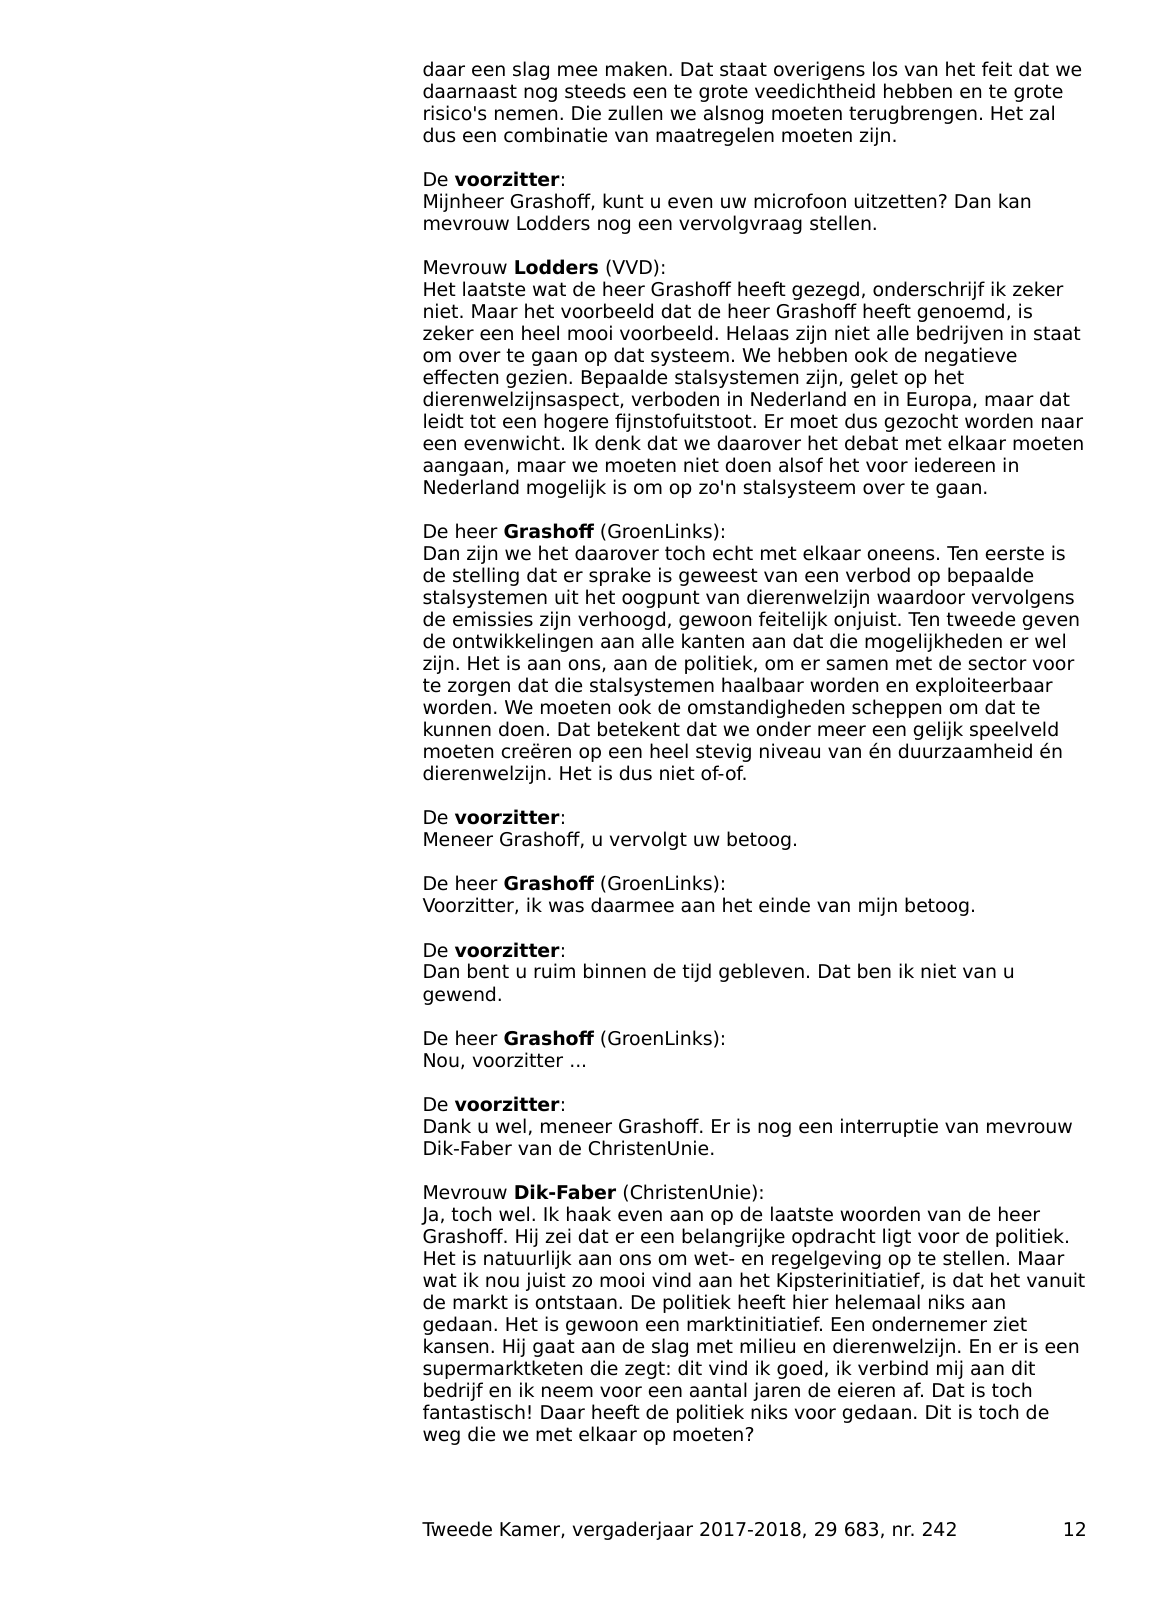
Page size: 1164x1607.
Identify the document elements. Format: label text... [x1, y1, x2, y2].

text daar een slag mee maken. Dat staat overigens los van het feit dat we daarnaast nog steeds een te grote veedichtheid hebben en te grote risico's nemen. Die zullen we alsnog moeten terugbrengen. Het zal dus een combinatie van maatregelen moeten zijn. [422, 59, 1087, 147]
text De voorzitter: [422, 1094, 1087, 1116]
text De heer Grashoff (GroenLinks): [422, 521, 1087, 543]
text De voorzitter: [422, 939, 1087, 961]
text De heer Grashoff (GroenLinks): [422, 873, 1087, 895]
text Het laatste wat de heer Grashoff heeft gezegd, onderschrijf ik zeker niet. Maar het voorbeeld dat de heer Grashoff heeft genoemd, is zeker een heel mooi voorbeeld. Helaas zijn niet alle bedrijven in staat om over te gaan op dat systeem. We hebben ook de negatieve effecten gezien. Bepaalde stalsystemen zijn, gelet op het dierenwelzijnsaspect, verboden in Nederland en in Europa, maar dat leidt tot een hogere fijnstofuitstoot. Er moet dus gezocht worden naar een evenwicht. Ik denk dat we daarover het debat met elkaar moeten aangaan, maar we moeten niet doen alsof het voor iedereen in Nederland mogelijk is om op zo'n stalsysteem over te gaan. [422, 279, 1087, 499]
text Nou, voorzitter ... [422, 1049, 1087, 1072]
text Mevrouw Dik-Faber (ChristenUnie): [422, 1182, 1087, 1204]
text Ja, toch wel. Ik haak even aan op de laatste woorden van de heer Grashoff. Hij zei dat er een belangrijke opdracht ligt voor de politiek. Het is natuurlijk aan ons om wet- en regelgeving op te stellen. Maar wat ik nou juist zo mooi vind aan het Kipsterinitiatief, is dat het vanuit de markt is ontstaan. De politiek heeft hier helemaal niks aan gedaan. Het is gewoon een marktinitiatief. Een ondernemer ziet kansen. Hij gaat aan de slag met milieu en dierenwelzijn. En er is een supermarktketen die zegt: dit vind ik goed, ik verbind mij aan dit bedrijf en ik neem voor een aantal jaren de eieren af. Dat is toch fantastisch! Daar heeft de politiek niks voor gedaan. Dit is toch de weg die we met elkaar op moeten? [422, 1204, 1087, 1446]
text Dank u wel, meneer Grashoff. Er is nog een interruptie van mevrouw Dik-Faber van de ChristenUnie. [422, 1116, 1087, 1160]
text Mevrouw Lodders (VVD): [422, 257, 1087, 279]
text Dan bent u ruim binnen de tijd gebleven. Dat ben ik niet van u gewend. [422, 961, 1087, 1005]
text Dan zijn we het daarover toch echt met elkaar oneens. Ten eerste is de stelling dat er sprake is geweest van een verbod op bepaalde stalsystemen uit het oogpunt van dierenwelzijn waardoor vervolgens de emissies zijn verhoogd, gewoon feitelijk onjuist. Ten tweede geven de ontwikkelingen aan alle kanten aan dat die mogelijkheden er wel zijn. Het is aan ons, aan de politiek, om er samen met de sector voor te zorgen dat die stalsystemen haalbaar worden en exploiteerbaar worden. We moeten ook de omstandigheden scheppen om dat te kunnen doen. Dat betekent dat we onder meer een gelijk speelveld moeten creëren op een heel stevig niveau van én duurzaamheid én dierenwelzijn. Het is dus niet of-of. [422, 543, 1087, 785]
text Voorzitter, ik was daarmee aan het einde van mijn betoog. [422, 895, 1087, 917]
text Meneer Grashoff, u vervolgt uw betoog. [422, 829, 1087, 851]
text Mijnheer Grashoff, kunt u even uw microfoon uitzetten? Dan kan mevrouw Lodders nog een vervolgvraag stellen. [422, 191, 1087, 235]
text De heer Grashoff (GroenLinks): [422, 1028, 1087, 1049]
text De voorzitter: [422, 169, 1087, 191]
text De voorzitter: [422, 807, 1087, 829]
